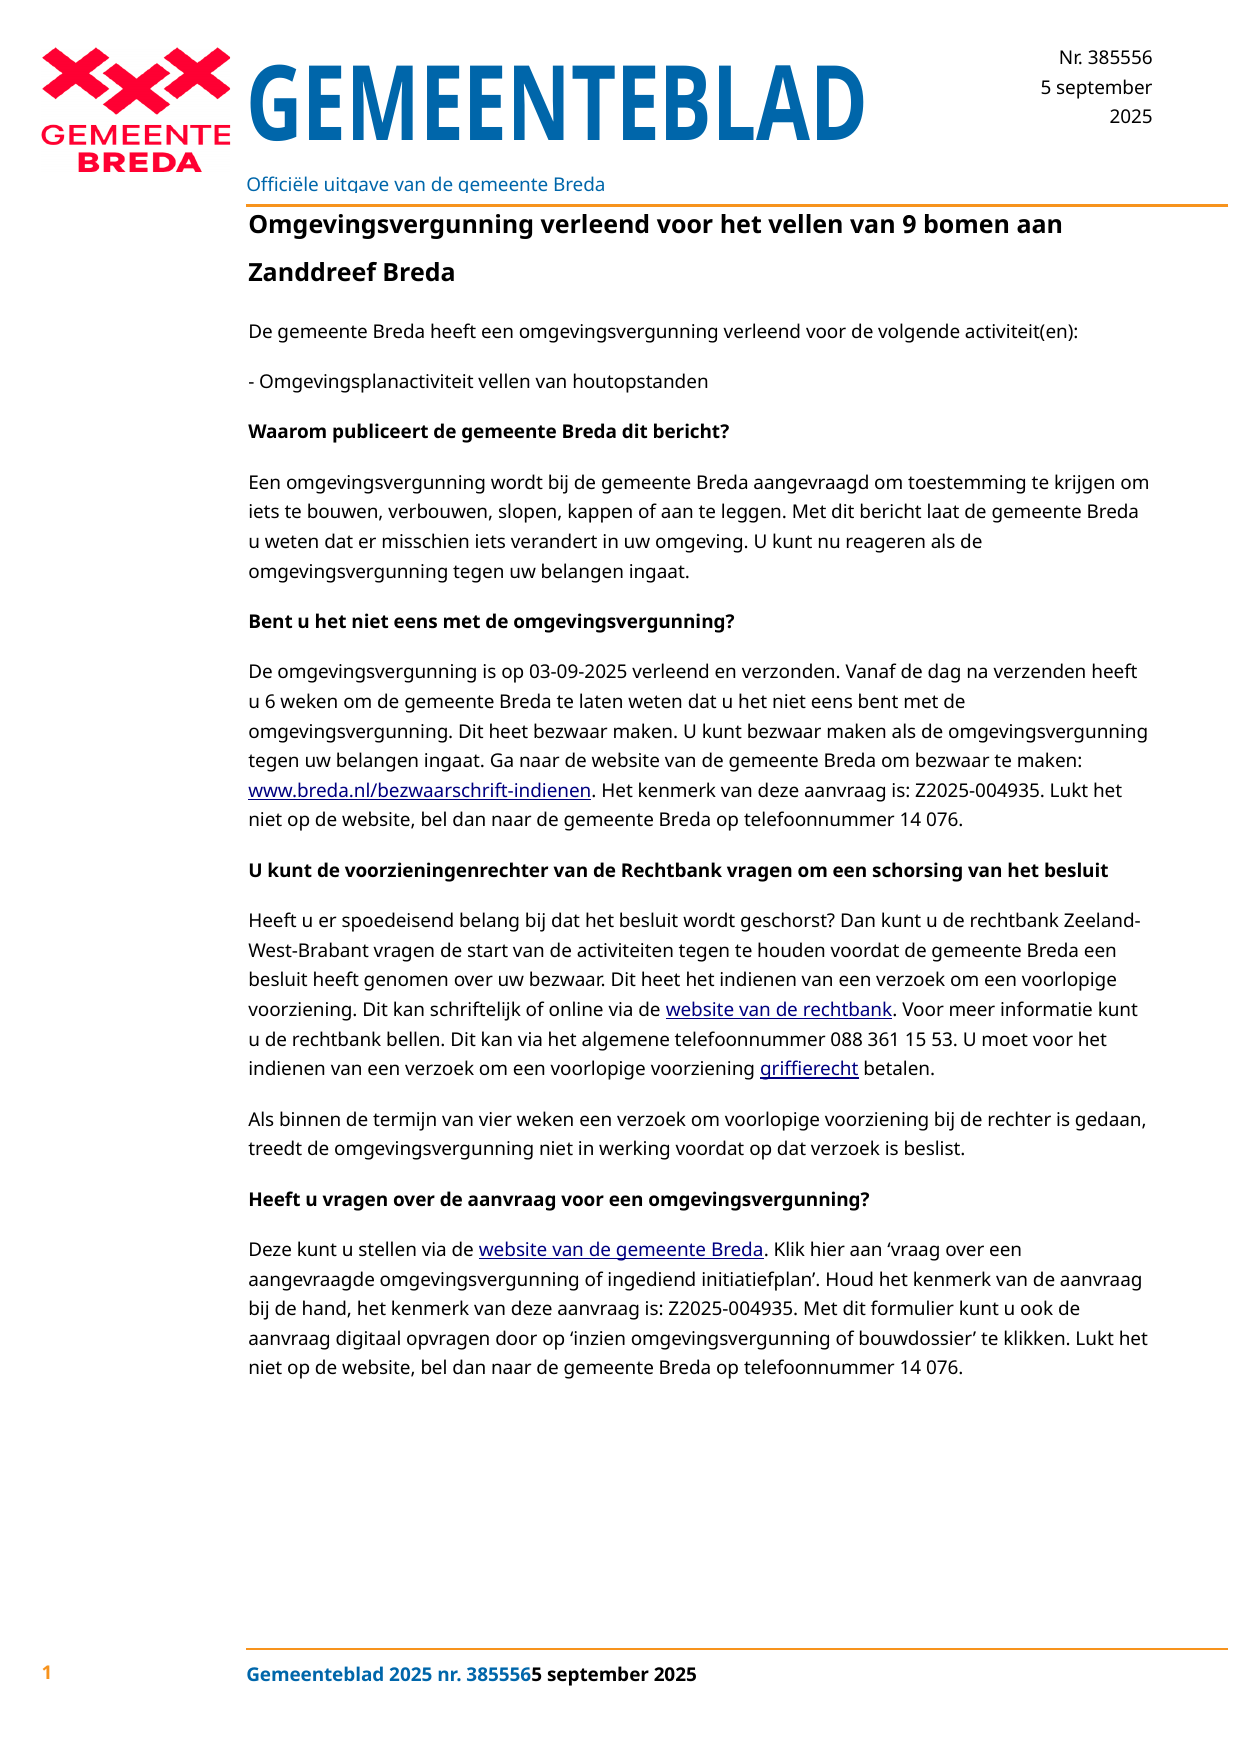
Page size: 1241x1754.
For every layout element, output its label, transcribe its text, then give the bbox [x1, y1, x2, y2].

text Omgevingsvergunning verleend voor het vellen van 9 bomen aan Zanddreef Breda [248, 207, 1152, 288]
text Heeft u er spoedeisend belang bij dat het besluit wordt geschorst? Dan kunt u de rechtbank Zeeland-West-Brabant vragen de start van de activiteiten tegen te houden voordat de gemeente Breda een besluit heeft genomen over uw bezwaar. Dit heet het indienen van een verzoek om een voorlopige voorziening. Dit kan schriftelijk of online via de website van de rechtbank. Voor meer informatie kunt u de rechtbank bellen. Dit kan via het algemene telefoonnummer 088 361 15 53. U moet voor het indienen van een verzoek om een voorlopige voorziening griffierecht betalen. [248, 907, 1152, 1081]
text Een omgevingsvergunning wordt bij de gemeente Breda aangevraagd om toestemming te krijgen om iets te bouwen, verbouwen, slopen, kappen of aan te leggen. Met dit bericht laat de gemeente Breda u weten dat er misschien iets verandert in uw omgeving. U kunt nu reageren als de omgevingsvergunning tegen uw belangen ingaat. [248, 469, 1152, 584]
picture [41, 47, 231, 172]
text Bent u het niet eens met de omgevingsvergunning? [248, 608, 1152, 634]
text Waarom publiceert de gemeente Breda dit bericht? [248, 419, 1152, 444]
text U kunt de voorzieningenrechter van de Rechtbank vragen om een schorsing van het besluit [248, 857, 1152, 883]
text Als binnen de termijn van vier weken een verzoek om voorlopige voorziening bij de rechter is gedaan, treedt de omgevingsvergunning niet in werking voordat op dat verzoek is beslist. [248, 1106, 1152, 1161]
text Deze kunt u stellen via de website van de gemeente Breda. Klik hier aan ‘vraag over een aangevraagde omgevingsvergunning of ingediend initiatiefplan’. Houd het kenmerk van de aanvraag bij de hand, het kenmerk van deze aanvraag is: Z2025-004935. Met dit formulier kunt u ook de aanvraag digitaal opvragen door op ‘inzien omgevingsvergunning of bouwdossier’ te klikken. Lukt het niet op de website, bel dan naar de gemeente Breda op telefoonnummer 14 076. [248, 1236, 1152, 1380]
text De omgevingsvergunning is op 03-09-2025 verleend en verzonden. Vanaf de dag na verzenden heeft u 6 weken om de gemeente Breda te laten weten dat u het niet eens bent met de omgevingsvergunning. Dit heet bezwaar maken. U kunt bezwaar maken als de omgevingsvergunning tegen uw belangen ingaat. Ga naar de website van de gemeente Breda om bezwaar te maken: www.breda.nl/bezwaarschrift-indienen. Het kenmerk van deze aanvraag is: Z2025-004935. Lukt het niet op de website, bel dan naar de gemeente Breda op telefoonnummer 14 076. [248, 659, 1152, 832]
text Heeft u vragen over de aanvraag voor een omgevingsvergunning? [248, 1186, 1152, 1212]
text De gemeente Breda heeft een omgevingsvergunning verleend voor de volgende activiteit(en): [248, 318, 1152, 344]
text - Omgevingsplanactiviteit vellen van houtopstanden [248, 368, 1152, 394]
